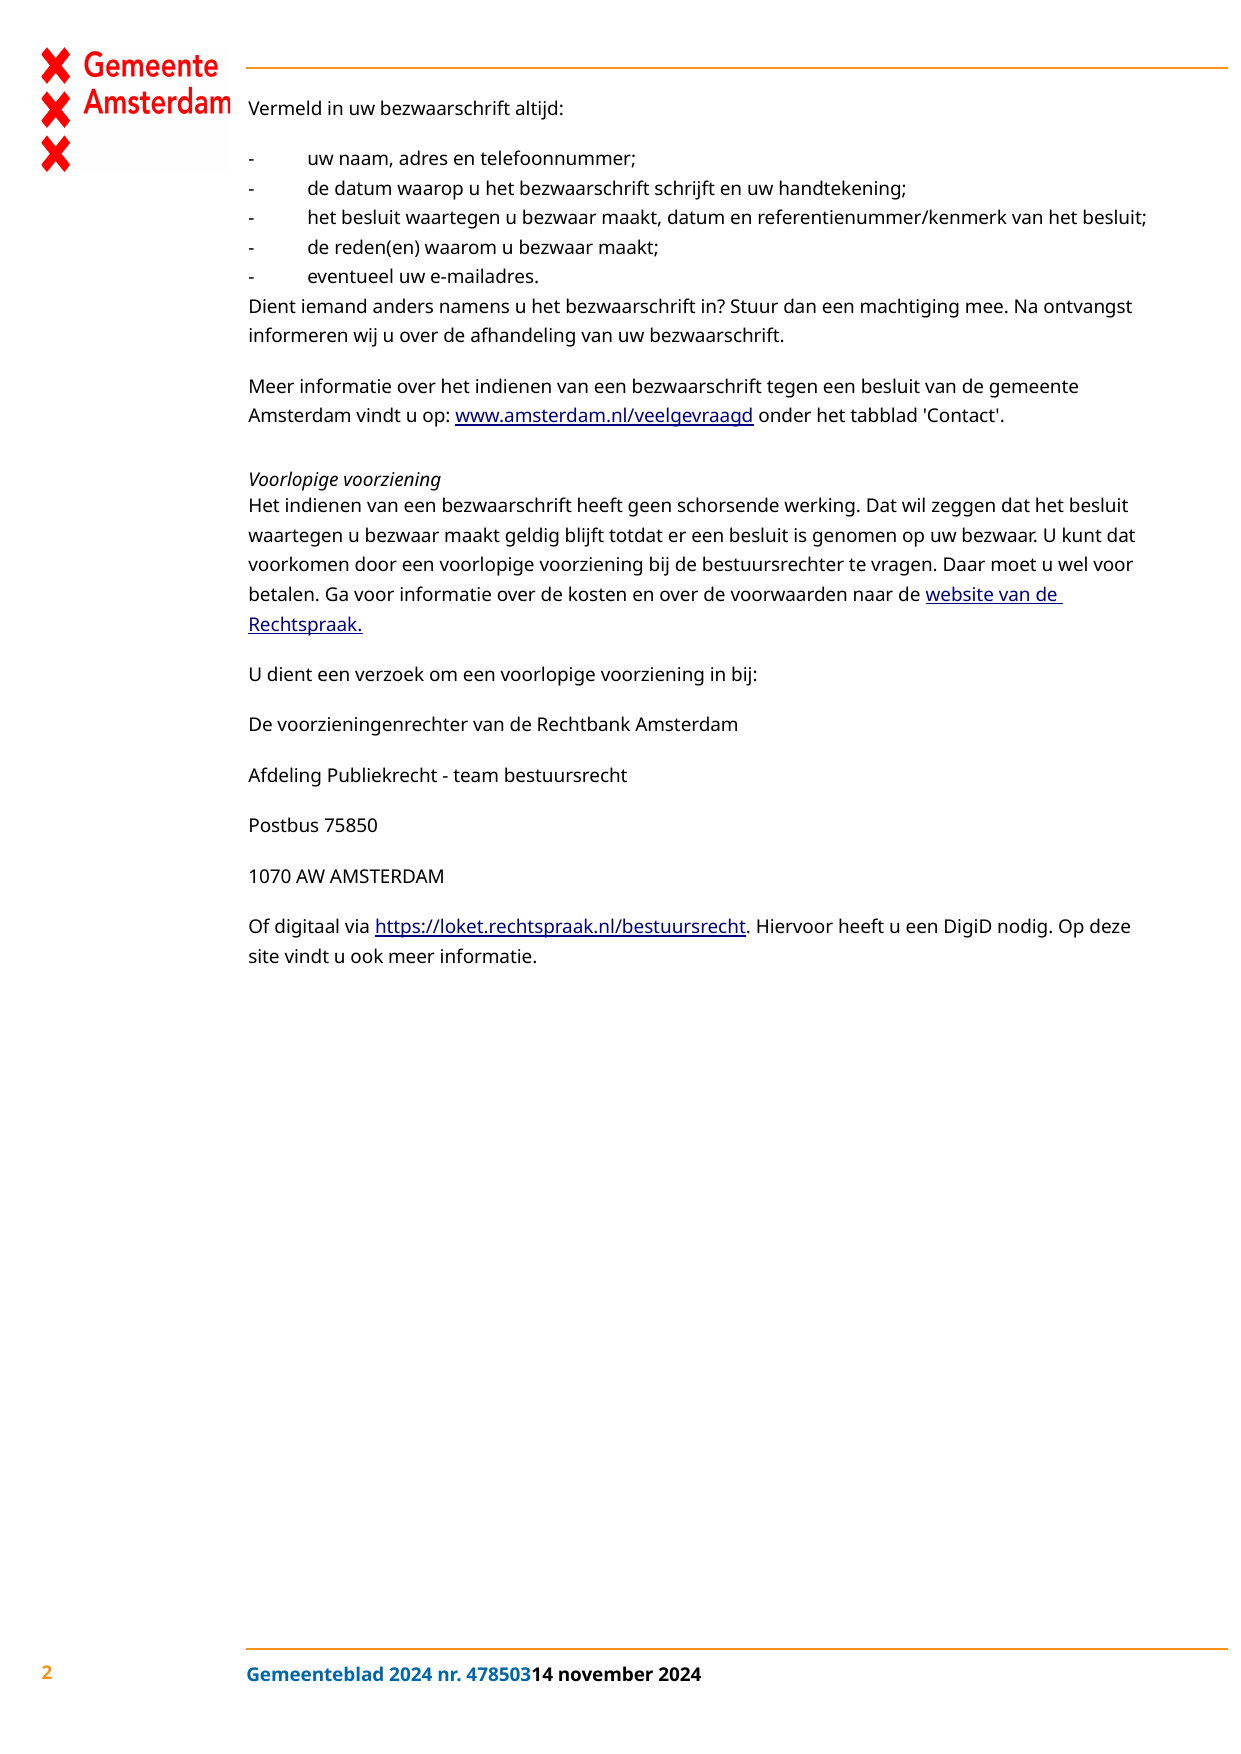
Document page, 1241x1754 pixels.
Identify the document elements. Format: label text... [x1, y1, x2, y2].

text Meer informatie over het indienen van een bezwaarschrift tegen een besluit van de gemeente Amsterdam vindt u op: www.amsterdam.nl/veelgevraagd onder het tabblad 'Contact'. [248, 373, 1152, 428]
text Afdeling Publiekrecht - team bestuursrecht [248, 762, 1152, 788]
text Postbus 75850 [248, 812, 1152, 838]
list eventueel uw e-mailadres. [248, 263, 1152, 289]
text Dient iemand anders namens u het bezwaarschrift in? Stuur dan een machtiging mee. Na ontvangst informeren wij u over de afhandeling van uw bezwaarschrift. [248, 293, 1152, 348]
text Het indienen van een bezwaarschrift heeft geen schorsende werking. Dat wil zeggen dat het besluit waartegen u bezwaar maakt geldig blijft totdat er een besluit is genomen op uw bezwaar. U kunt dat voorkomen door een voorlopige voorziening bij de bestuursrechter te vragen. Daar moet u wel voor betalen. Ga voor informatie over de kosten en over de voorwaarden naar de website van de Rechtspraak. [248, 492, 1152, 636]
text Vermeld in uw bezwaarschrift altijd: [248, 95, 1152, 121]
text Of digitaal via https://loket.rechtspraak.nl/bestuursrecht. Hiervoor heeft u een DigiD nodig. Op deze site vindt u ook meer informatie. [248, 913, 1152, 968]
list de datum waarop u het bezwaarschrift schrijft en uw handtekening; [248, 175, 1152, 201]
text U dient een verzoek om een voorlopige voorziening in bij: [248, 661, 1152, 687]
picture [41, 47, 231, 172]
list de reden(en) waarom u bezwaar maakt; [248, 234, 1152, 260]
text Voorlopige voorziening [248, 467, 1152, 492]
text 1070 AW AMSTERDAM [248, 863, 1152, 888]
text De voorzieningenrechter van de Rechtbank Amsterdam [248, 712, 1152, 737]
list het besluit waartegen u bezwaar maakt, datum en referentienummer/kenmerk van het besluit; [248, 204, 1152, 230]
list uw naam, adres en telefoonnummer; [248, 145, 1152, 171]
